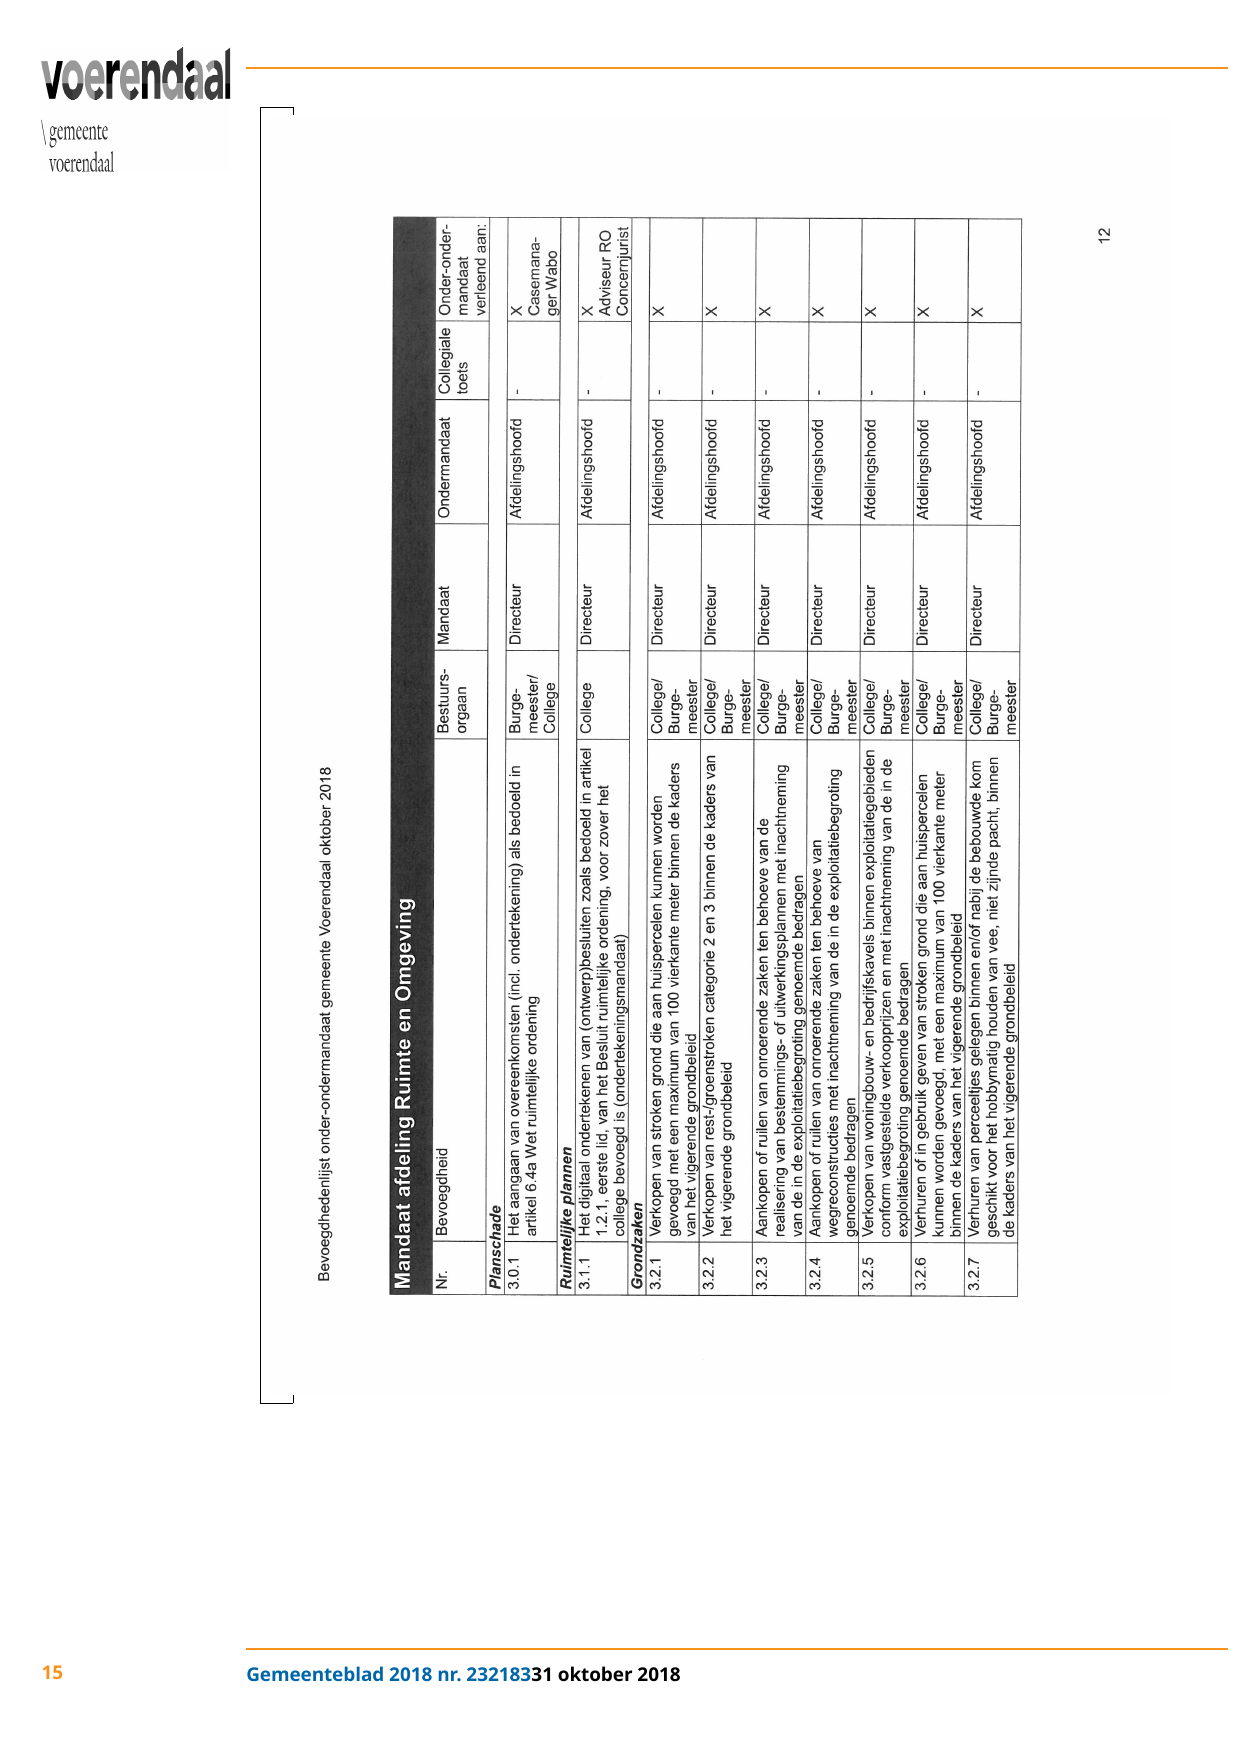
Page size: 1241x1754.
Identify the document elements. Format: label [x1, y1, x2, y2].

picture [268, 115, 1173, 1395]
picture [41, 47, 231, 172]
